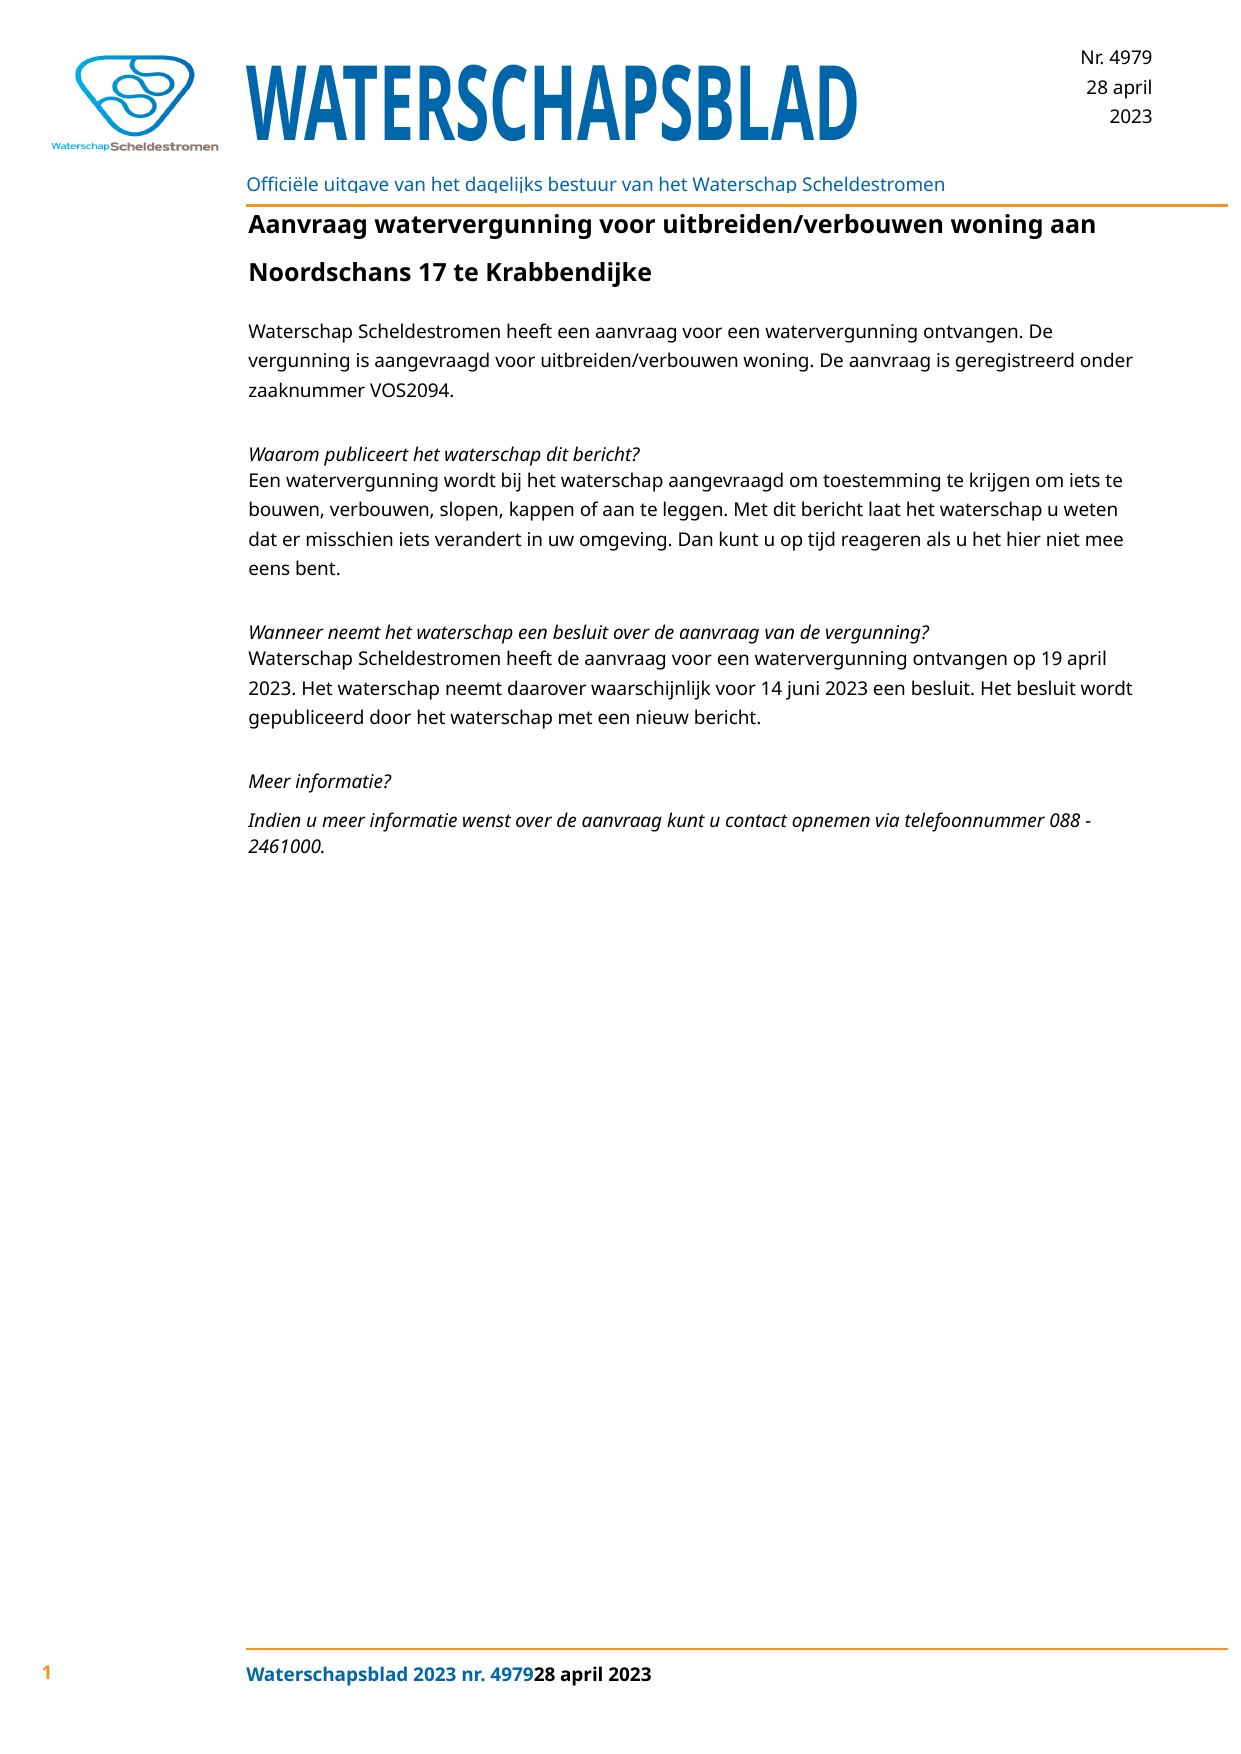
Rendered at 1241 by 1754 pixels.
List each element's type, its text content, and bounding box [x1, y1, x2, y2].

picture [41, 47, 231, 172]
text Wanneer neemt het waterschap een besluit over de aanvraag van de vergunning? [248, 619, 1152, 645]
text Indien u meer informatie wenst over de aanvraag kunt u contact opnemen via telefoonnummer 088 - 2461000. [248, 808, 1152, 859]
text Een watervergunning wordt bij het waterschap aangevraagd om toestemming te krijgen om iets te bouwen, verbouwen, slopen, kappen of aan te leggen. Met dit bericht laat het waterschap u weten dat er misschien iets verandert in uw omgeving. Dan kunt u op tijd reageren als u het hier niet mee eens bent. [248, 467, 1152, 581]
text Waarom publiceert het waterschap dit bericht? [248, 441, 1152, 467]
text Aanvraag watervergunning voor uitbreiden/verbouwen woning aan Noordschans 17 te Krabbendijke [248, 207, 1152, 288]
text Meer informatie? [248, 768, 1152, 794]
text Waterschap Scheldestromen heeft de aanvraag voor een watervergunning ontvangen op 19 april 2023. Het waterschap neemt daarover waarschijnlijk voor 14 juni 2023 een besluit. Het besluit wordt gepubliceerd door het waterschap met een nieuw bericht. [248, 645, 1152, 730]
text Waterschap Scheldestromen heeft een aanvraag voor een watervergunning ontvangen. De vergunning is aangevraagd voor uitbreiden/verbouwen woning. De aanvraag is geregistreerd onder zaaknummer VOS2094. [248, 318, 1152, 403]
